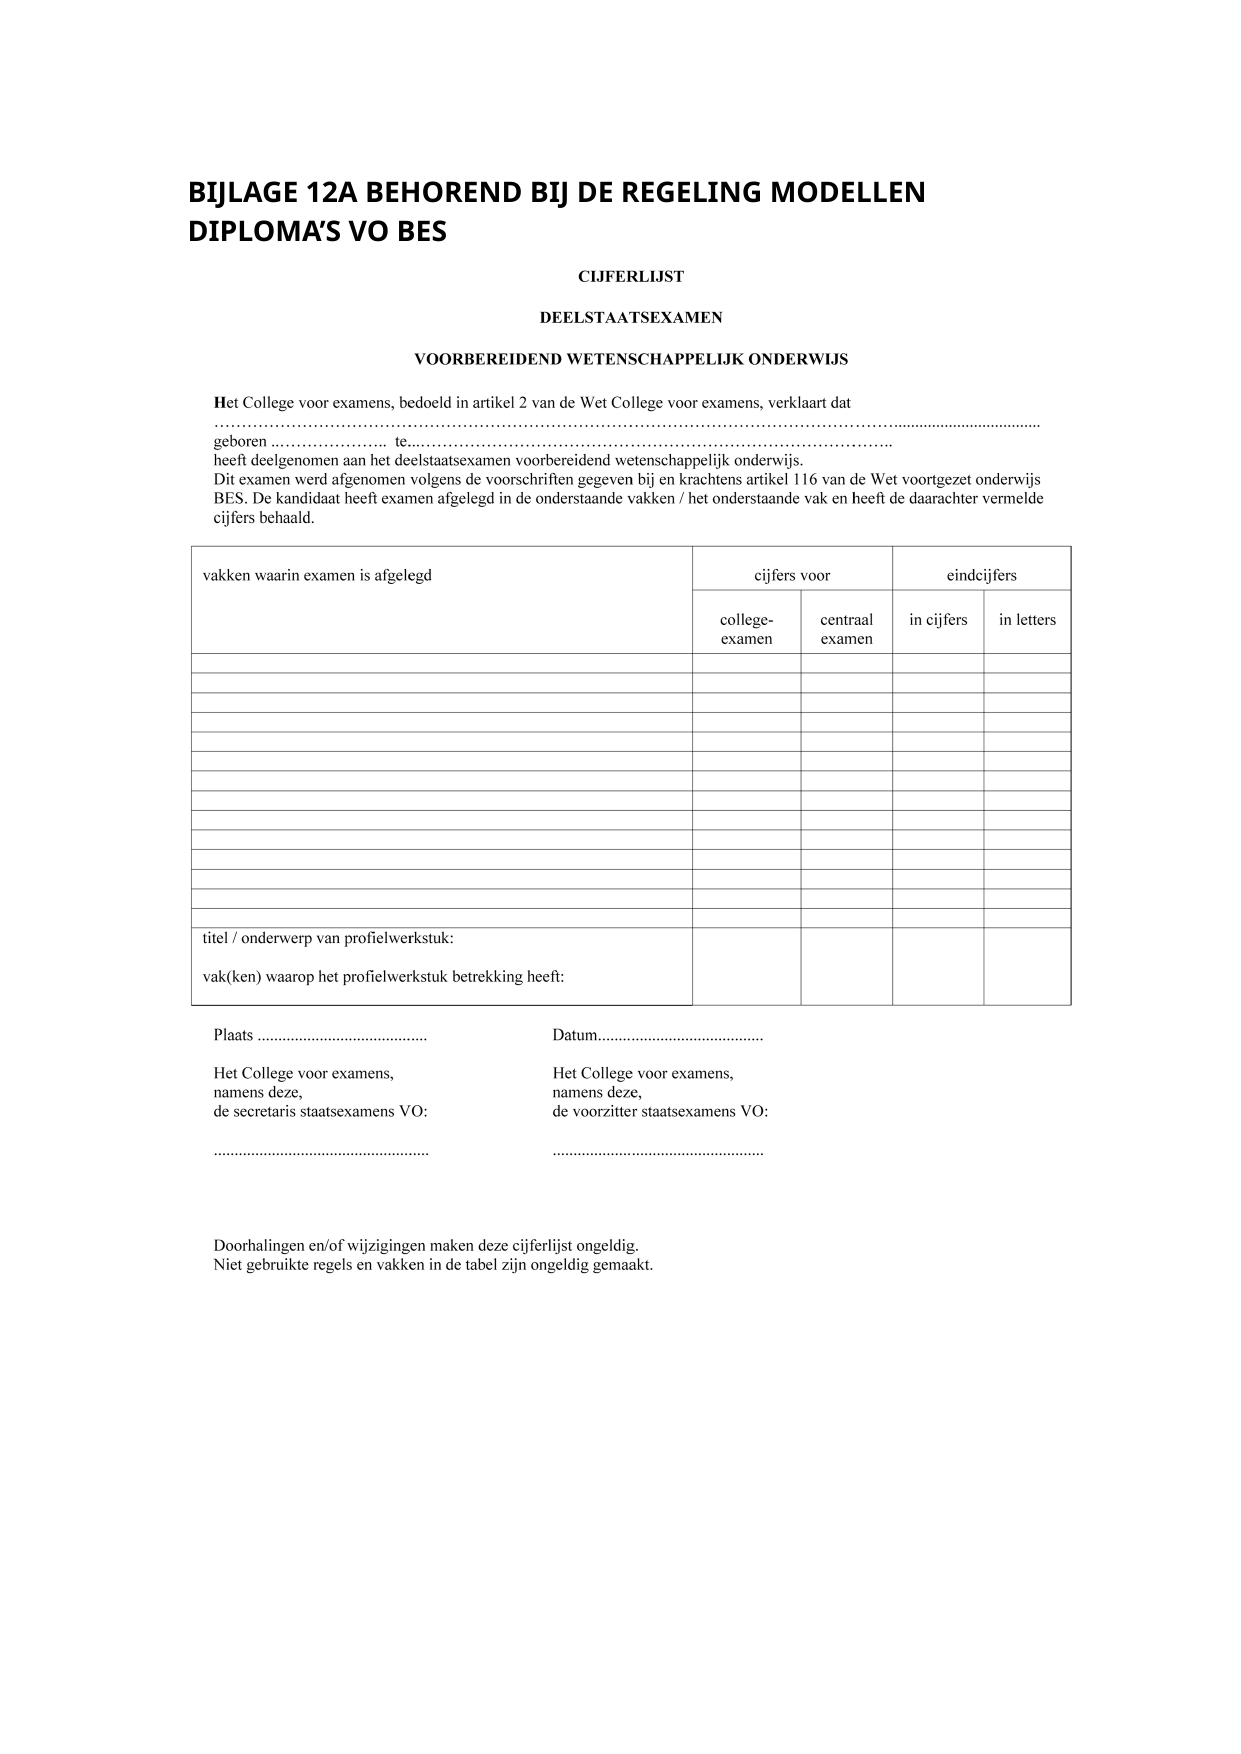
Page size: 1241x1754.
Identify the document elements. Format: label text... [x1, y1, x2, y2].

subtitle BIJLAGE 12A BEHOREND BIJ DE REGELING MODELLEN DIPLOMA’S VO BES [187, 172, 1053, 250]
picture [187, 264, 1075, 1289]
